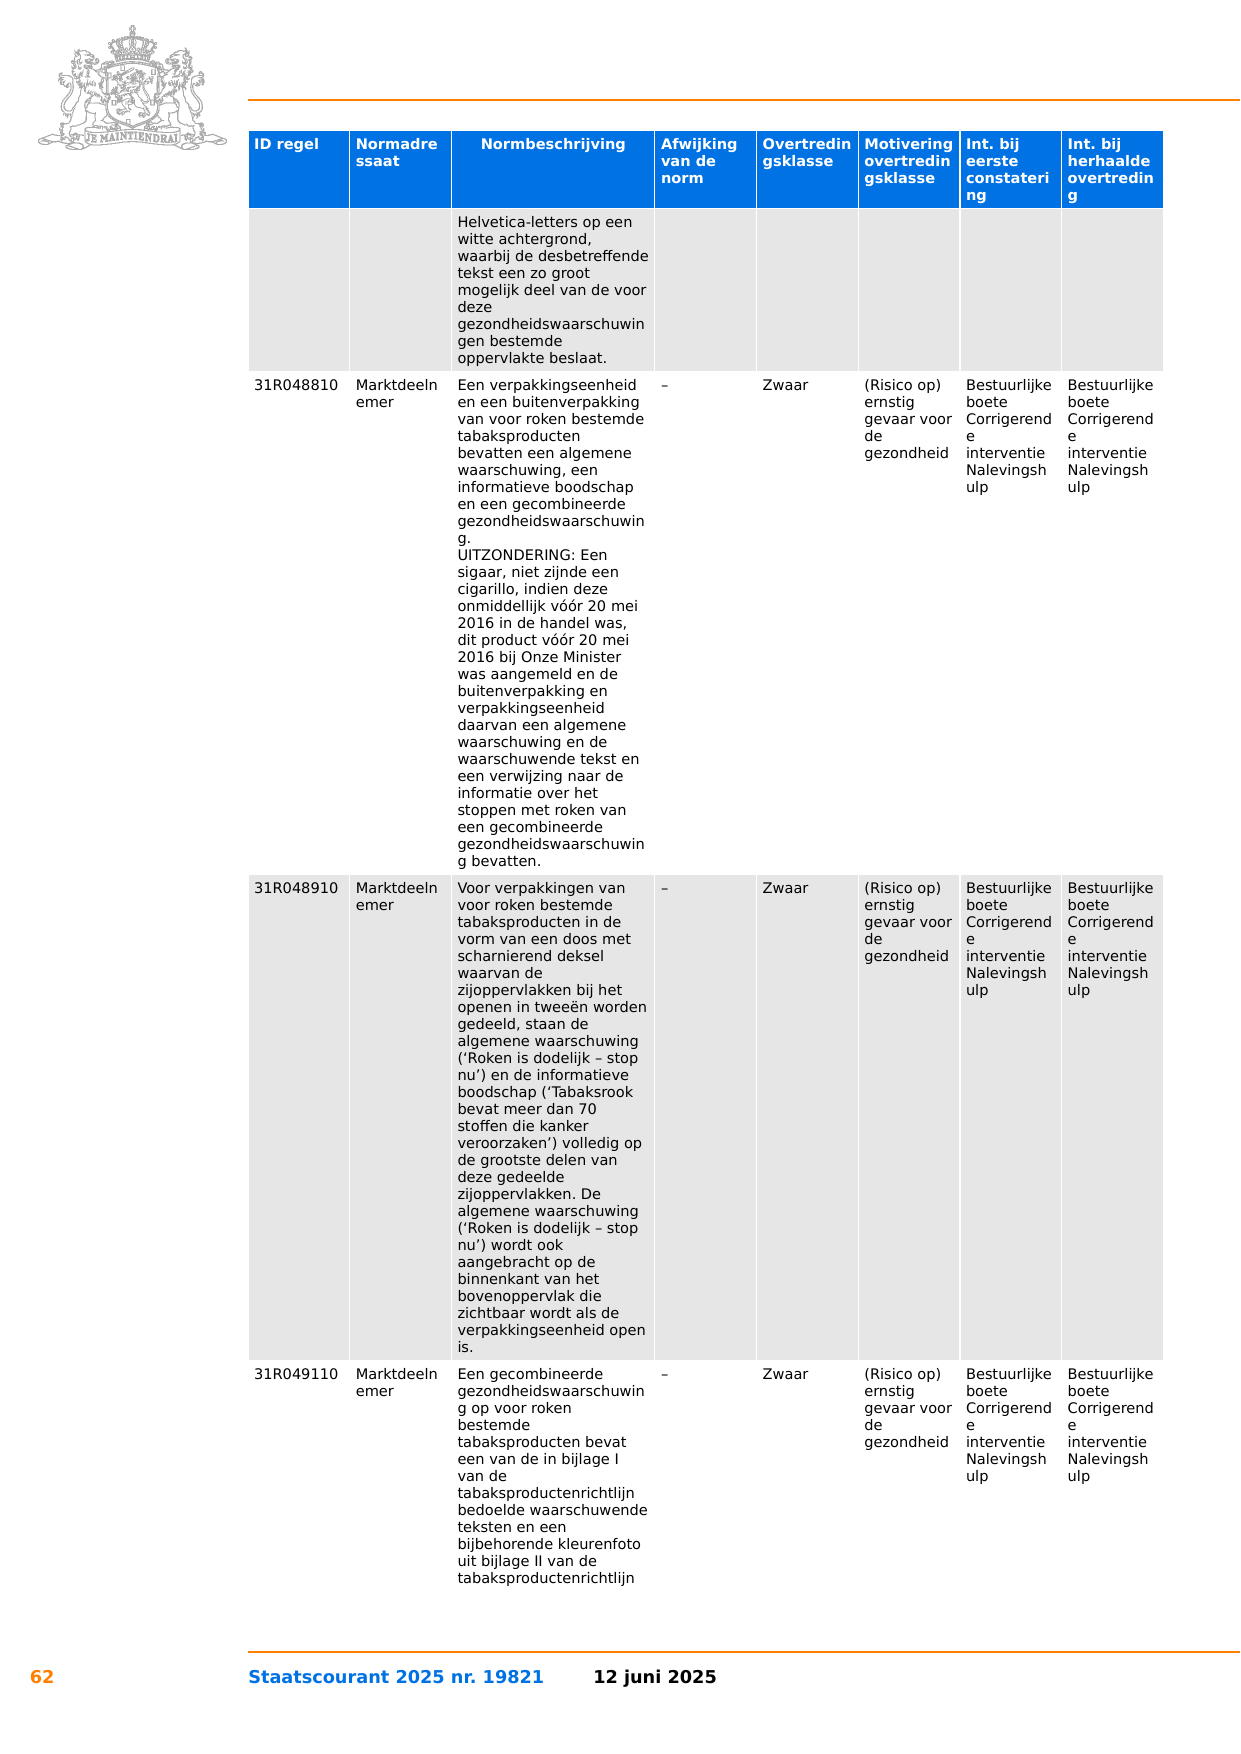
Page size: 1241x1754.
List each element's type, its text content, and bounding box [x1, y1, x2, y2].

table_cell Bestuurlijke boete Corrigerende interventie Nalevingshulp [961, 373, 1061, 874]
table_cell [249, 209, 349, 371]
table_header Motivering overtredingsklasse [859, 131, 959, 208]
table_cell 31R049110 [249, 1361, 349, 1591]
table_cell (Risico op) ernstig gevaar voor de gezondheid [859, 373, 959, 874]
table_cell [961, 209, 1061, 371]
table_cell [859, 209, 959, 371]
table_cell [350, 209, 451, 371]
table_cell Bestuurlijke boete Corrigerende interventie Nalevingshulp [1062, 1361, 1163, 1591]
table_cell Een verpakkingseenheid en een buitenverpakking van voor roken bestemde tabaksproducten bevatten een algemene waarschuwing, een informatieve boodschap en een gecombineerde gezondheidswaarschuwing. UITZONDERING: Een sigaar, niet zijnde een cigarillo, indien deze onmiddellijk vóór 20 mei 2016 in de handel was, dit product vóór 20 mei 2016 bij Onze Minister was aangemeld en de buitenverpakking en verpakkingseenheid daarvan een algemene waarschuwing en de waarschuwende tekst en een verwijzing naar de informatie over het stoppen met roken van een gecombineerde gezondheidswaarschuwing bevatten. [452, 373, 654, 874]
table_cell [655, 209, 756, 371]
table_header Int. bij eerste constatering [961, 131, 1061, 208]
table_header Normadressaat [350, 131, 451, 208]
table_cell (Risico op) ernstig gevaar voor de gezondheid [859, 875, 959, 1360]
table_cell Zwaar [757, 1361, 858, 1591]
table_cell (Risico op) ernstig gevaar voor de gezondheid [859, 1361, 959, 1591]
table_cell Zwaar [757, 373, 858, 874]
table_cell 31R048910 [249, 875, 349, 1360]
table_header Normbeschrijving [452, 131, 654, 208]
table_header ID regel [249, 131, 349, 208]
table_cell Voor verpakkingen van voor roken bestemde tabaksproducten in de vorm van een doos met scharnierend deksel waarvan de zijoppervlakken bij het openen in tweeën worden gedeeld, staan de algemene waarschuwing (‘Roken is dodelijk – stop nu’) en de informatieve boodschap (‘Tabaksrook bevat meer dan 70 stoffen die kanker veroorzaken’) volledig op de grootste delen van deze gedeelde zijoppervlakken. De algemene waarschuwing (‘Roken is dodelijk – stop nu’) wordt ook aangebracht op de binnenkant van het bovenoppervlak die zichtbaar wordt als de verpakkingseenheid open is. [452, 875, 654, 1360]
table_cell Bestuurlijke boete Corrigerende interventie Nalevingshulp [961, 875, 1061, 1360]
table_header Overtredingsklasse [757, 131, 858, 208]
table_cell Bestuurlijke boete Corrigerende interventie Nalevingshulp [961, 1361, 1061, 1591]
table_header Afwijking van de norm [655, 131, 756, 208]
table_cell – [655, 875, 756, 1360]
table_cell Zwaar [757, 875, 858, 1360]
table_cell Een gecombineerde gezondheidswaarschuwing op voor roken bestemde tabaksproducten bevat een van de in bijlage I van de tabaksproductenrichtlijn bedoelde waarschuwende teksten en een bijbehorende kleurenfoto uit bijlage II van de tabaksproductenrichtlijn [452, 1361, 654, 1591]
table_cell Bestuurlijke boete Corrigerende interventie Nalevingshulp [1062, 373, 1163, 874]
table_cell Marktdeelnemer [350, 1361, 451, 1591]
table_cell [1062, 209, 1163, 371]
table_cell Marktdeelnemer [350, 875, 451, 1360]
table_header Int. bij herhaalde overtreding [1062, 131, 1163, 208]
table_cell Helvetica-letters op een witte achtergrond, waarbij de desbetreffende tekst een zo groot mogelijk deel van de voor deze gezondheidswaarschuwingen bestemde oppervlakte beslaat. [452, 209, 654, 371]
table_cell Bestuurlijke boete Corrigerende interventie Nalevingshulp [1062, 875, 1163, 1360]
table_cell [757, 209, 858, 371]
picture [38, 25, 227, 150]
table_cell – [655, 1361, 756, 1591]
table_cell – [655, 373, 756, 874]
table_cell Marktdeelnemer [350, 373, 451, 874]
table_cell 31R048810 [249, 373, 349, 874]
